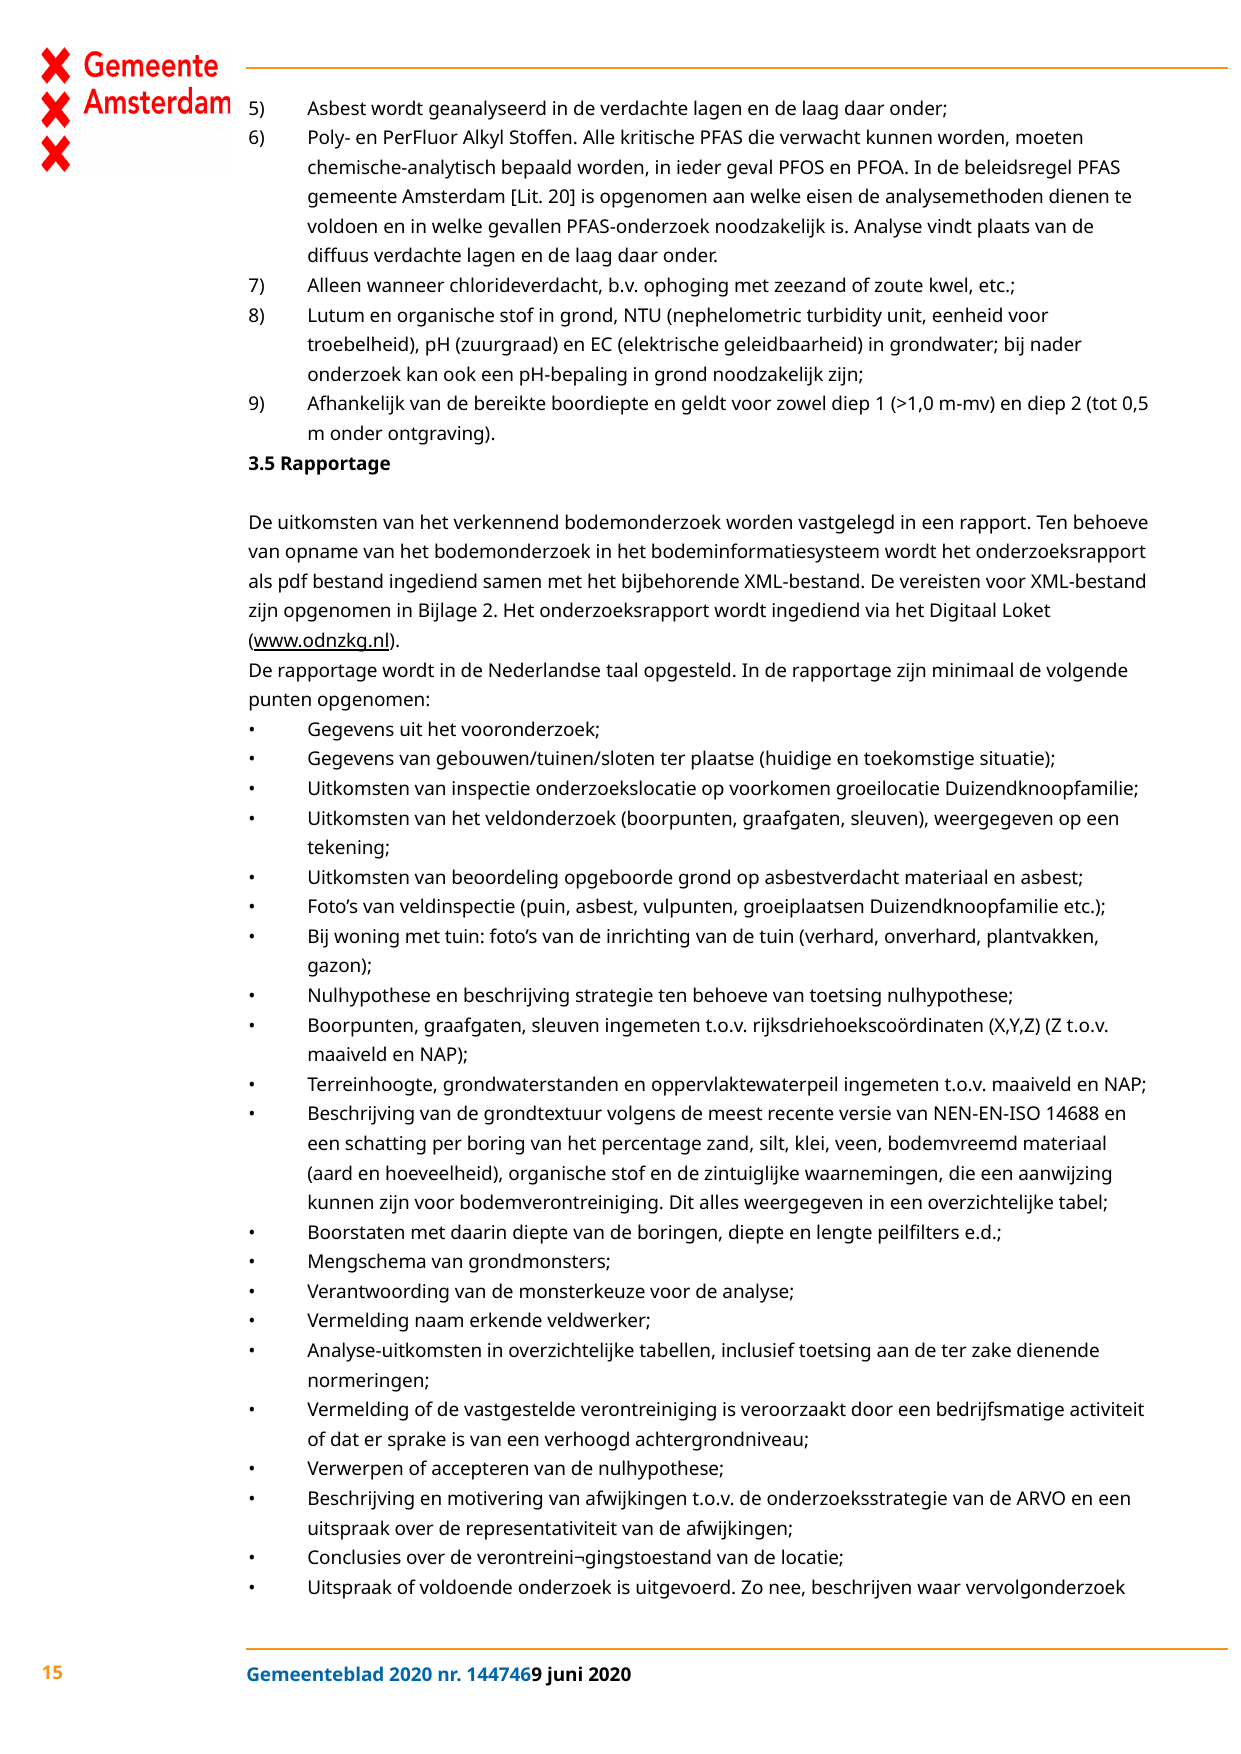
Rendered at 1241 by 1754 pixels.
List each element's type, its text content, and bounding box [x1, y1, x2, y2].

list Afhankelijk van de bereikte boordiepte en geldt voor zowel diep 1 (>1,0 m-mv) en diep 2 (tot 0,5 m onder ontgraving). [248, 391, 1152, 446]
list Mengschema van grondmonsters; [248, 1248, 1152, 1274]
list Bij woning met tuin: foto’s van de inrichting van de tuin (verhard, onverhard, plantvakken, gazon); [248, 923, 1152, 978]
list Uitspraak of voldoende onderzoek is uitgevoerd. Zo nee, beschrijven waar vervolgonderzoek [248, 1574, 1152, 1600]
list Vermelding of de vastgestelde verontreiniging is veroorzaakt door een bedrijfsmatige activiteit of dat er sprake is van een verhoogd achtergrondniveau; [248, 1396, 1152, 1452]
list Poly- en PerFluor Alkyl Stoffen. Alle kritische PFAS die verwacht kunnen worden, moeten chemische-analytisch bepaald worden, in ieder geval PFOS en PFOA. In de beleidsregel PFAS gemeente Amsterdam [Lit. 20] is opgenomen aan welke eisen de analysemethoden dienen te voldoen en in welke gevallen PFAS-onderzoek noodzakelijk is. Analyse vindt plaats van de diffuus verdachte lagen en de laag daar onder. [248, 124, 1152, 268]
list Beschrijving en motivering van afwijkingen t.o.v. de onderzoeksstrategie van de ARVO en een uitspraak over de representativiteit van de afwijkingen; [248, 1485, 1152, 1541]
list Boorstaten met daarin diepte van de boringen, diepte en lengte peilfilters e.d.; [248, 1219, 1152, 1245]
list Gegevens uit het vooronderzoek; [248, 716, 1152, 742]
list Uitkomsten van inspectie onderzoekslocatie op voorkomen groeilocatie Duizendknoopfamilie; [248, 775, 1152, 801]
list Verantwoording van de monsterkeuze voor de analyse; [248, 1278, 1152, 1304]
list Beschrijving van de grondtextuur volgens de meest recente versie van NEN-EN-ISO 14688 en een schatting per boring van het percentage zand, silt, klei, veen, bodemvreemd materiaal (aard en hoeveelheid), organische stof en de zintuiglijke waarnemingen, die een aanwijzing kunnen zijn voor bodemverontreiniging. Dit alles weergegeven in een overzichtelijke tabel; [248, 1101, 1152, 1215]
list Boorpunten, graafgaten, sleuven ingemeten t.o.v. rijksdriehoekscoördinaten (X,Y,Z) (Z t.o.v. maaiveld en NAP); [248, 1012, 1152, 1067]
list Vermelding naam erkende veldwerker; [248, 1308, 1152, 1333]
list Alleen wanneer chlorideverdacht, b.v. ophoging met zeezand of zoute kwel, etc.; [248, 272, 1152, 298]
list Terreinhoogte, grondwaterstanden en oppervlaktewaterpeil ingemeten t.o.v. maaiveld en NAP; [248, 1071, 1152, 1097]
picture [41, 47, 231, 172]
list Conclusies over de verontreini¬gingstoestand van de locatie; [248, 1544, 1152, 1570]
list Verwerpen of accepteren van de nulhypothese; [248, 1456, 1152, 1481]
list Nulhypothese en beschrijving strategie ten behoeve van toetsing nulhypothese; [248, 982, 1152, 1008]
list Gegevens van gebouwen/tuinen/sloten ter plaatse (huidige en toekomstige situatie); [248, 746, 1152, 771]
list Foto’s van veldinspectie (puin, asbest, vulpunten, groeiplaatsen Duizendknoopfamilie etc.); [248, 893, 1152, 919]
list Uitkomsten van beoordeling opgeboorde grond op asbestverdacht materiaal en asbest; [248, 864, 1152, 890]
list Analyse-uitkomsten in overzichtelijke tabellen, inclusief toetsing aan de ter zake dienende normeringen; [248, 1337, 1152, 1393]
list Asbest wordt geanalyseerd in de verdachte lagen en de laag daar onder; [248, 95, 1152, 121]
text De uitkomsten van het verkennend bodemonderzoek worden vastgelegd in een rapport. Ten behoeve van opname van het bodemonderzoek in het bodeminformatiesysteem wordt het onderzoeksrapport als pdf bestand ingediend samen met het bijbehorende XML-bestand. De vereisten voor XML-bestand zijn opgenomen in Bijlage 2. Het onderzoeksrapport wordt ingediend via het Digitaal Loket (www.odnzkg.nl). [248, 509, 1152, 653]
text De rapportage wordt in de Nederlandse taal opgesteld. In de rapportage zijn minimaal de volgende punten opgenomen: [248, 657, 1152, 712]
list Uitkomsten van het veldonderzoek (boorpunten, graafgaten, sleuven), weergegeven op een tekening; [248, 805, 1152, 860]
list Lutum en organische stof in grond, NTU (nephelometric turbidity unit, eenheid voor troebelheid), pH (zuurgraad) en EC (elektrische geleidbaarheid) in grondwater; bij nader onderzoek kan ook een pH-bepaling in grond noodzakelijk zijn; [248, 302, 1152, 387]
text 3.5 Rapportage [248, 450, 1152, 476]
